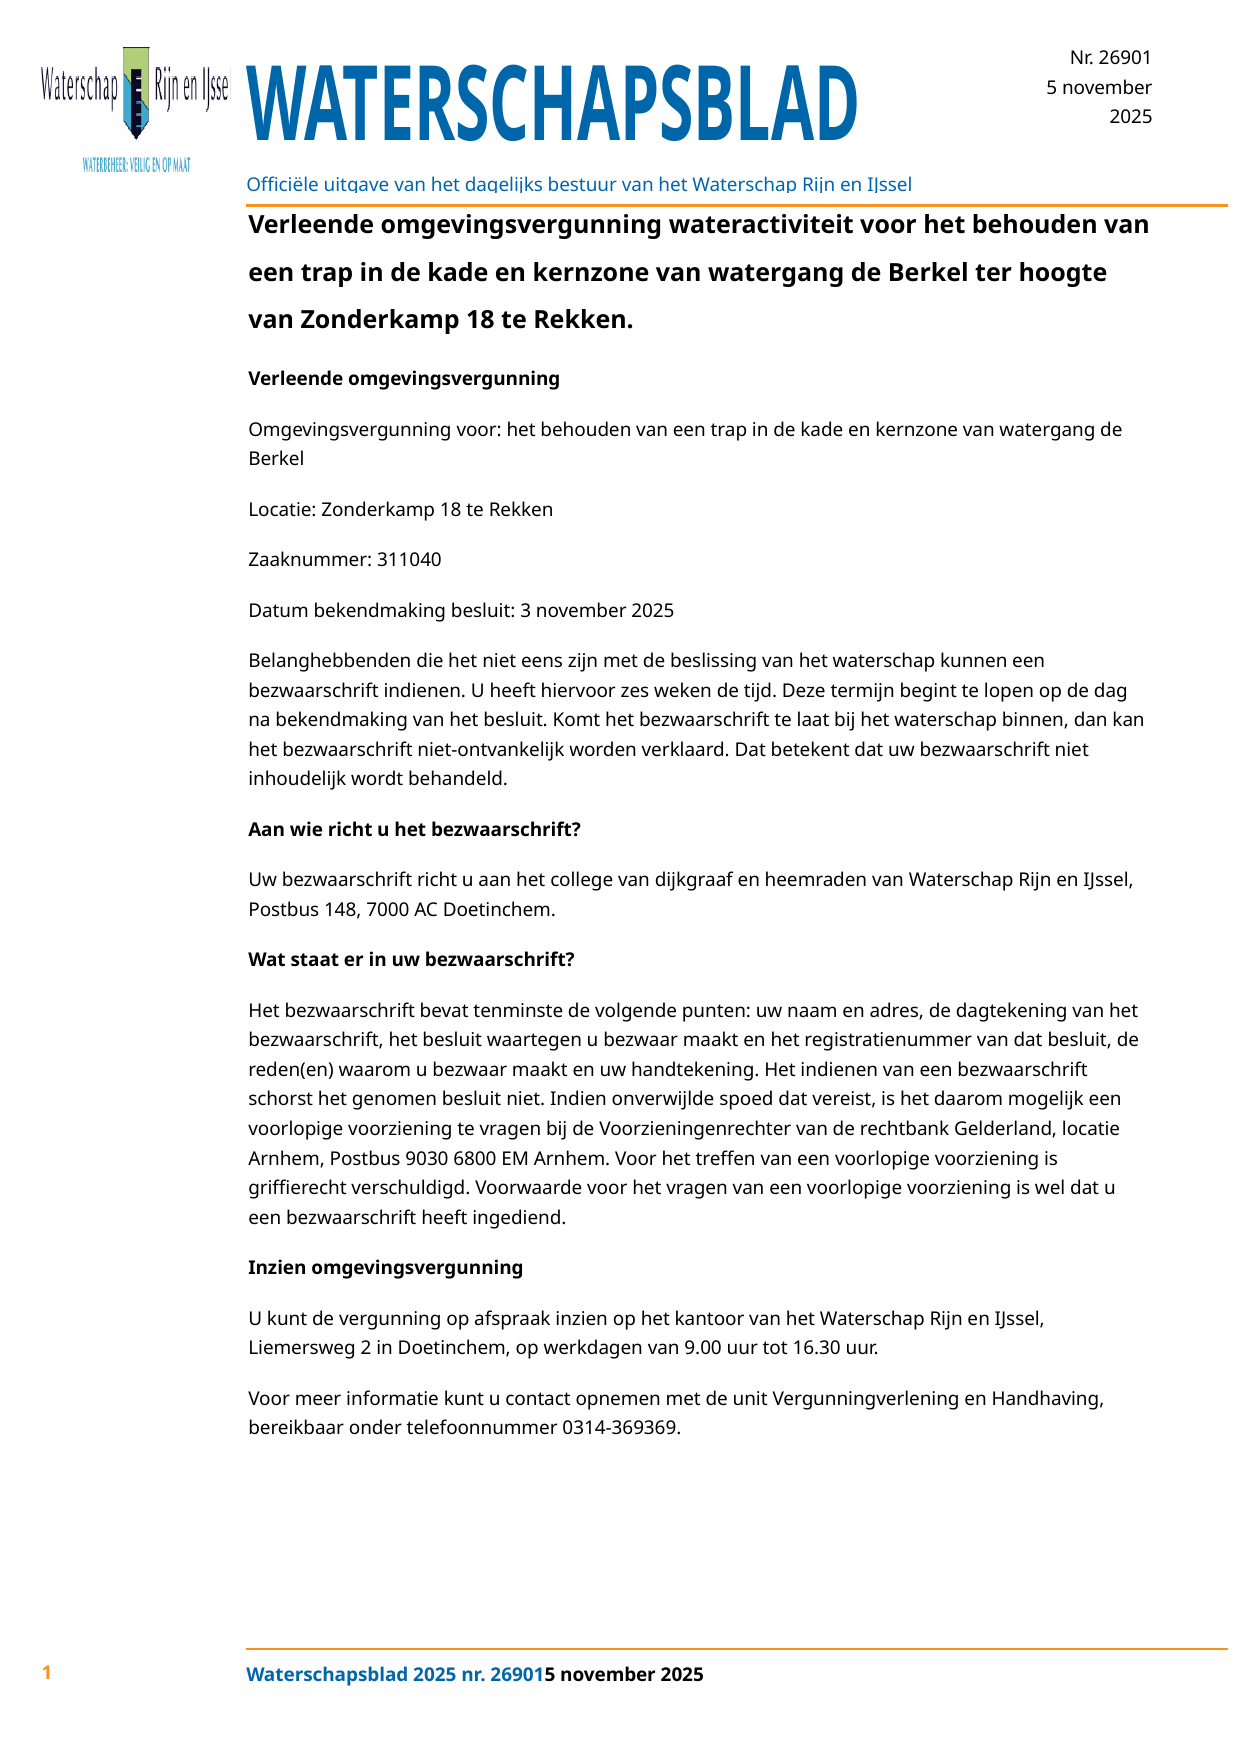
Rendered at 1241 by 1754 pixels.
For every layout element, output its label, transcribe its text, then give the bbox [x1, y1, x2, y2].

text Het bezwaarschrift bevat tenminste de volgende punten: uw naam en adres, de dagtekening van het bezwaarschrift, het besluit waartegen u bezwaar maakt en het registratienummer van dat besluit, de reden(en) waarom u bezwaar maakt en uw handtekening. Het indienen van een bezwaarschrift schorst het genomen besluit niet. Indien onverwijlde spoed dat vereist, is het daarom mogelijk een voorlopige voorziening te vragen bij de Voorzieningenrechter van de rechtbank Gelderland, locatie Arnhem, Postbus 9030 6800 EM Arnhem. Voor het treffen van een voorlopige voorziening is griffierecht verschuldigd. Voorwaarde voor het vragen van een voorlopige voorziening is wel dat u een bezwaarschrift heeft ingediend. [248, 997, 1152, 1229]
text Aan wie richt u het bezwaarschrift? [248, 816, 1152, 842]
text U kunt de vergunning op afspraak inzien op het kantoor van het Waterschap Rijn en IJssel, Liemersweg 2 in Doetinchem, op werkdagen van 9.00 uur tot 16.30 uur. [248, 1305, 1152, 1360]
text Voor meer informatie kunt u contact opnemen met de unit Vergunningverlening en Handhaving, bereikbaar onder telefoonnummer 0314-369369. [248, 1385, 1152, 1440]
text Datum bekendmaking besluit: 3 november 2025 [248, 597, 1152, 622]
text Verleende omgevingsvergunning wateractiviteit voor het behouden van een trap in de kade en kernzone van watergang de Berkel ter hoogte van Zonderkamp 18 te Rekken. [248, 207, 1152, 336]
picture [41, 47, 231, 172]
text Verleende omgevingsvergunning [248, 366, 1152, 391]
text Omgevingsvergunning voor: het behouden van een trap in de kade en kernzone van watergang de Berkel [248, 416, 1152, 471]
text Locatie: Zonderkamp 18 te Rekken [248, 496, 1152, 522]
text Zaaknummer: 311040 [248, 546, 1152, 572]
text Inzien omgevingsvergunning [248, 1254, 1152, 1280]
text Belanghebbenden die het niet eens zijn met de beslissing van het waterschap kunnen een bezwaarschrift indienen. U heeft hiervoor zes weken de tijd. Deze termijn begint te lopen op de dag na bekendmaking van het besluit. Komt het bezwaarschrift te laat bij het waterschap binnen, dan kan het bezwaarschrift niet-ontvankelijk worden verklaard. Dat betekent dat uw bezwaarschrift niet inhoudelijk wordt behandeld. [248, 647, 1152, 791]
text Uw bezwaarschrift richt u aan het college van dijkgraaf en heemraden van Waterschap Rijn en IJssel, Postbus 148, 7000 AC Doetinchem. [248, 866, 1152, 922]
text Wat staat er in uw bezwaarschrift? [248, 946, 1152, 972]
